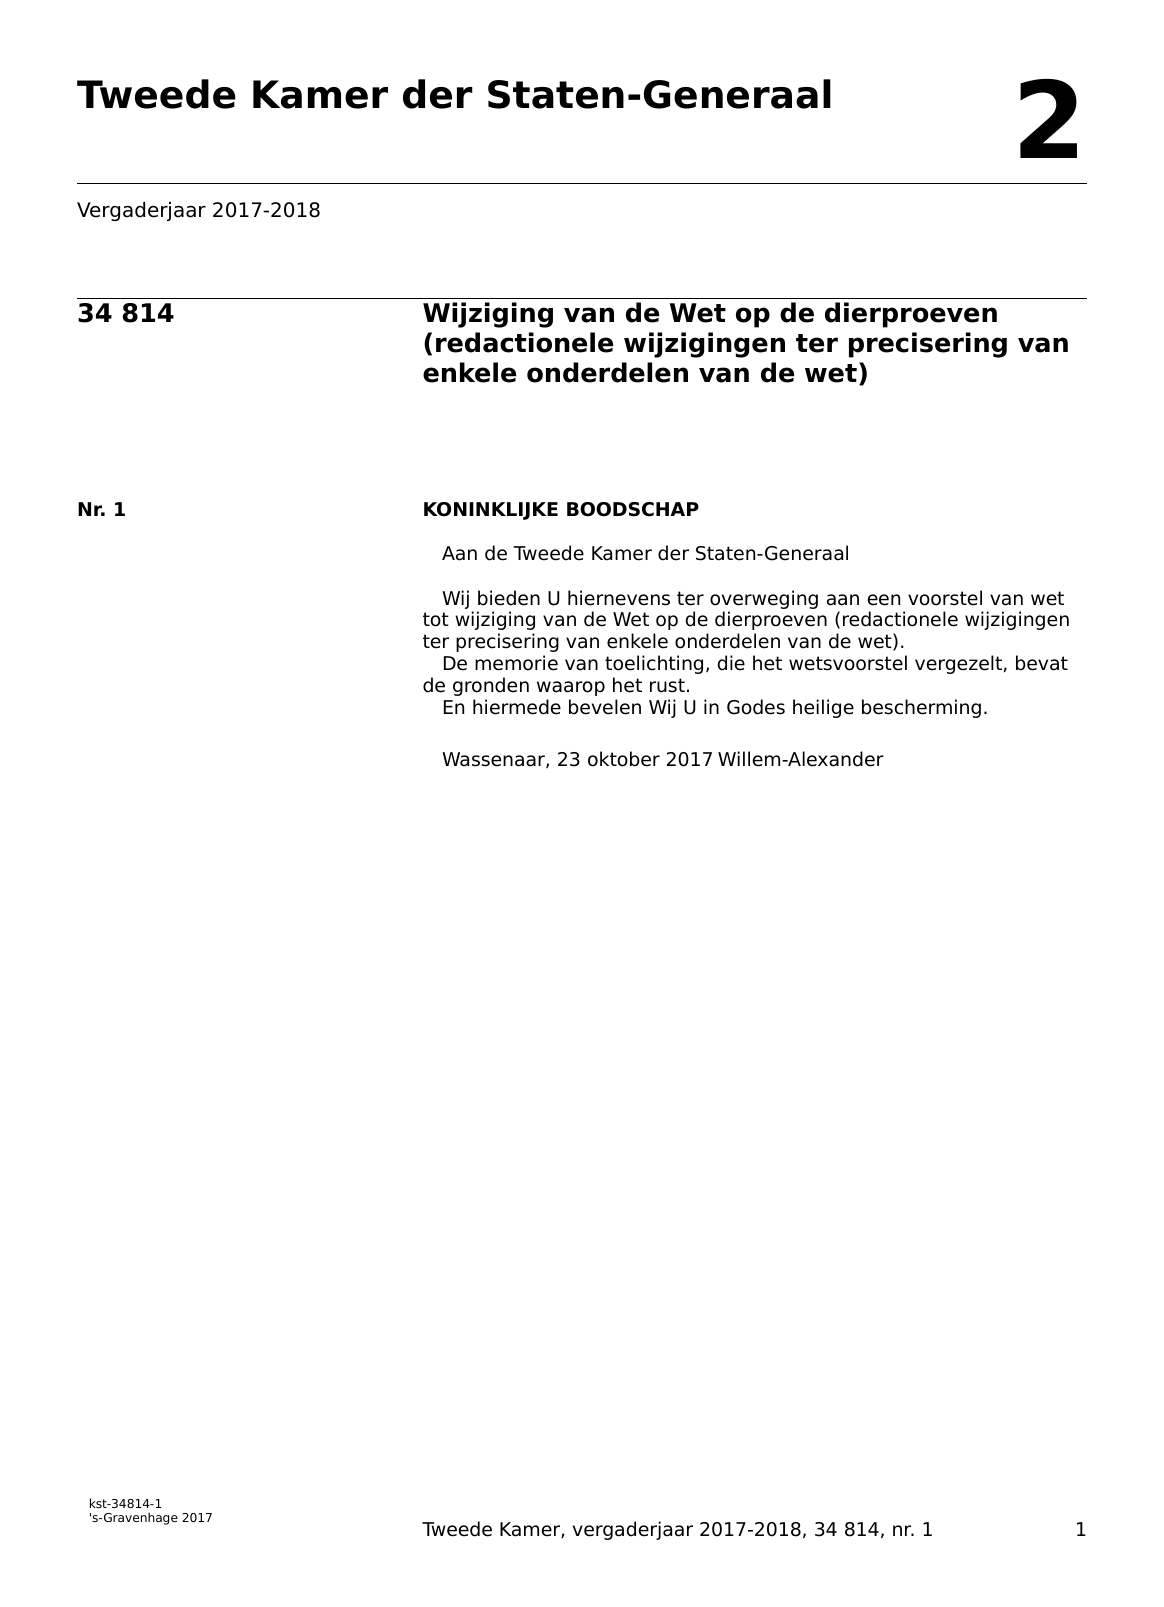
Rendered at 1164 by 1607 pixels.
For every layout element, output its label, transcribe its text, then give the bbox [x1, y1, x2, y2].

table_header 2 [886, 59, 1087, 183]
text kst-34814-1 [88, 1497, 323, 1511]
text Aan de Tweede Kamer der Staten-Generaal [422, 543, 1087, 565]
table_cell Vergaderjaar 2017-2018 [77, 184, 1087, 298]
text 's-Gravenhage 2017 [88, 1511, 323, 1525]
subtitle 34 814 Wijziging van de Wet op de dierproeven (redactionele wijzigingen ter precisering van enkele onderdelen van de wet) [77, 299, 1087, 388]
subtitle Nr. 1 KONINKLIJKE BOODSCHAP [77, 499, 1087, 521]
table_header Tweede Kamer der Staten-Generaal [77, 59, 886, 183]
text En hiermede bevelen Wij U in Godes heilige bescherming. [422, 697, 1087, 719]
text Wassenaar, 23 oktober 2017 Willem-Alexander [422, 749, 1087, 771]
text De memorie van toelichting, die het wetsvoorstel vergezelt, bevat de gronden waarop het rust. [422, 653, 1087, 697]
text Wij bieden U hiernevens ter overweging aan een voorstel van wet tot wijziging van de Wet op de dierproeven (redactionele wijzigingen ter precisering van enkele onderdelen van de wet). [422, 587, 1087, 653]
